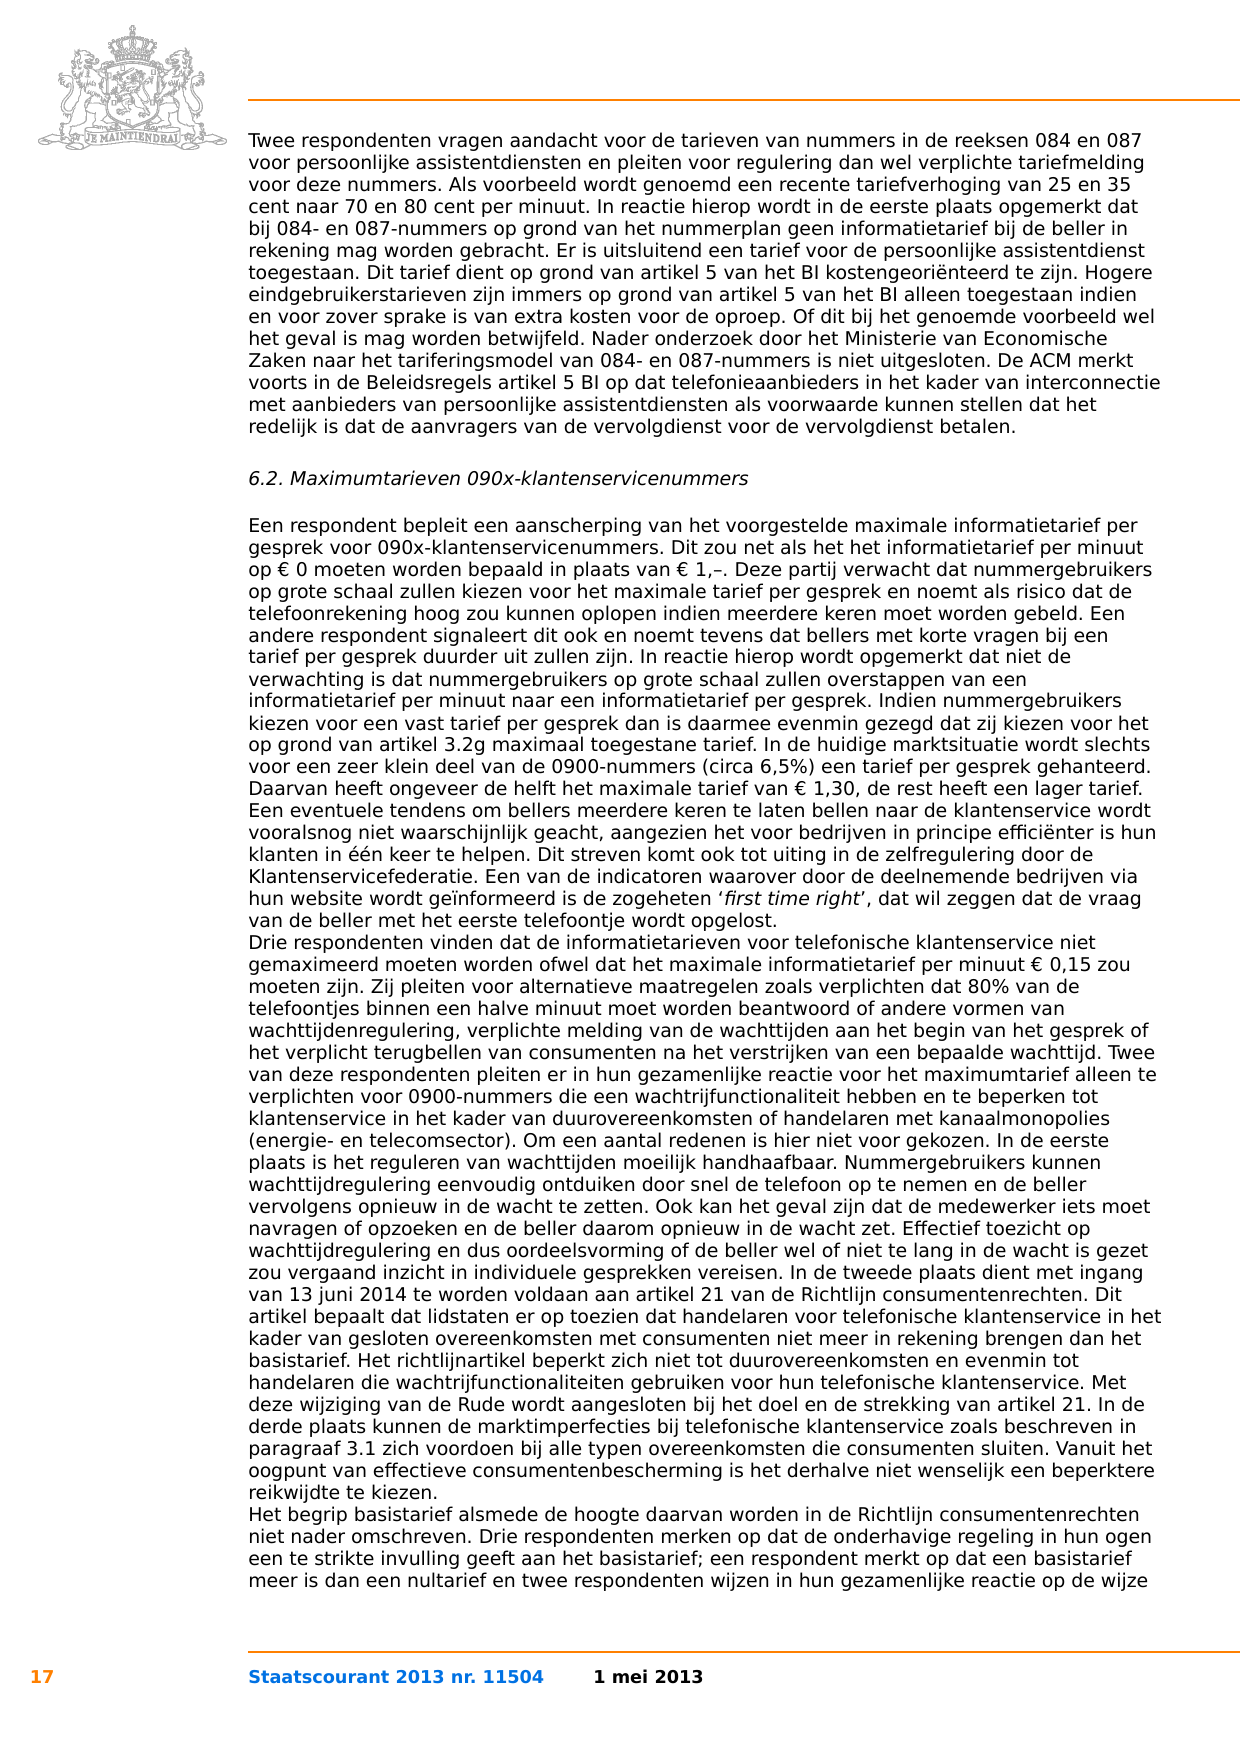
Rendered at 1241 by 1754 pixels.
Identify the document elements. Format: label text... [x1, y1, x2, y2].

subtitle 6.2. Maximumtarieven 090x-klantenservicenummers [248, 468, 1163, 489]
text Twee respondenten vragen aandacht voor de tarieven van nummers in de reeksen 084 en 087 voor persoonlijke assistentdiensten en pleiten voor regulering dan wel verplichte tariefmelding voor deze nummers. Als voorbeeld wordt genoemd een recente tariefverhoging van 25 en 35 cent naar 70 en 80 cent per minuut. In reactie hierop wordt in de eerste plaats opgemerkt dat bij 084- en 087-nummers op grond van het nummerplan geen informatietarief bij de beller in rekening mag worden gebracht. Er is uitsluitend een tarief voor de persoonlijke assistentdienst toegestaan. Dit tarief dient op grond van artikel 5 van het BI kostengeoriënteerd te zijn. Hogere eindgebruikerstarieven zijn immers op grond van artikel 5 van het BI alleen toegestaan indien en voor zover sprake is van extra kosten voor de oproep. Of dit bij het genoemde voorbeeld wel het geval is mag worden betwijfeld. Nader onderzoek door het Ministerie van Economische Zaken naar het tariferingsmodel van 084- en 087-nummers is niet uitgesloten. De ACM merkt voorts in de Beleidsregels artikel 5 BI op dat telefonieaanbieders in het kader van interconnectie met aanbieders van persoonlijke assistentdiensten als voorwaarde kunnen stellen dat het redelijk is dat de aanvragers van de vervolgdienst voor de vervolgdienst betalen. [248, 130, 1163, 438]
text Het begrip basistarief alsmede de hoogte daarvan worden in de Richtlijn consumentenrechten niet nader omschreven. Drie respondenten merken op dat de onderhavige regeling in hun ogen een te strikte invulling geeft aan het basistarief; een respondent merkt op dat een basistarief meer is dan een nultarief en twee respondenten wijzen in hun gezamenlijke reactie op de wijze [248, 1504, 1163, 1592]
text Drie respondenten vinden dat de informatietarieven voor telefonische klantenservice niet gemaximeerd moeten worden ofwel dat het maximale informatietarief per minuut € 0,15 zou moeten zijn. Zij pleiten voor alternatieve maatregelen zoals verplichten dat 80% van de telefoontjes binnen een halve minuut moet worden beantwoord of andere vormen van wachttijdenregulering, verplichte melding van de wachttijden aan het begin van het gesprek of het verplicht terugbellen van consumenten na het verstrijken van een bepaalde wachttijd. Twee van deze respondenten pleiten er in hun gezamenlijke reactie voor het maximumtarief alleen te verplichten voor 0900-nummers die een wachtrijfunctionaliteit hebben en te beperken tot klantenservice in het kader van duurovereenkomsten of handelaren met kanaalmonopolies (energie- en telecomsector). Om een aantal redenen is hier niet voor gekozen. In de eerste plaats is het reguleren van wachttijden moeilijk handhaafbaar. Nummergebruikers kunnen wachttijdregulering eenvoudig ontduiken door snel de telefoon op te nemen en de beller vervolgens opnieuw in de wacht te zetten. Ook kan het geval zijn dat de medewerker iets moet navragen of opzoeken en de beller daarom opnieuw in de wacht zet. Effectief toezicht op wachttijdregulering en dus oordeelsvorming of de beller wel of niet te lang in de wacht is gezet zou vergaand inzicht in individuele gesprekken vereisen. In de tweede plaats dient met ingang van 13 juni 2014 te worden voldaan aan artikel 21 van de Richtlijn consumentenrechten. Dit artikel bepaalt dat lidstaten er op toezien dat handelaren voor telefonische klantenservice in het kader van gesloten overeenkomsten met consumenten niet meer in rekening brengen dan het basistarief. Het richtlijnartikel beperkt zich niet tot duurovereenkomsten en evenmin tot handelaren die wachtrijfunctionaliteiten gebruiken voor hun telefonische klantenservice. Met deze wijziging van de Rude wordt aangesloten bij het doel en de strekking van artikel 21. In de derde plaats kunnen de marktimperfecties bij telefonische klantenservice zoals beschreven in paragraaf 3.1 zich voordoen bij alle typen overeenkomsten die consumenten sluiten. Vanuit het oogpunt van effectieve consumentenbescherming is het derhalve niet wenselijk een beperktere reikwijdte te kiezen. [248, 932, 1163, 1504]
picture [38, 25, 227, 150]
text Een respondent bepleit een aanscherping van het voorgestelde maximale informatietarief per gesprek voor 090x-klantenservicenummers. Dit zou net als het het informatietarief per minuut op € 0 moeten worden bepaald in plaats van € 1,–. Deze partij verwacht dat nummergebruikers op grote schaal zullen kiezen voor het maximale tarief per gesprek en noemt als risico dat de telefoonrekening hoog zou kunnen oplopen indien meerdere keren moet worden gebeld. Een andere respondent signaleert dit ook en noemt tevens dat bellers met korte vragen bij een tarief per gesprek duurder uit zullen zijn. In reactie hierop wordt opgemerkt dat niet de verwachting is dat nummergebruikers op grote schaal zullen overstappen van een informatietarief per minuut naar een informatietarief per gesprek. Indien nummergebruikers kiezen voor een vast tarief per gesprek dan is daarmee evenmin gezegd dat zij kiezen voor het op grond van artikel 3.2g maximaal toegestane tarief. In de huidige marktsituatie wordt slechts voor een zeer klein deel van de 0900-nummers (circa 6,5%) een tarief per gesprek gehanteerd. Daarvan heeft ongeveer de helft het maximale tarief van € 1,30, de rest heeft een lager tarief. Een eventuele tendens om bellers meerdere keren te laten bellen naar de klantenservice wordt vooralsnog niet waarschijnlijk geacht, aangezien het voor bedrijven in principe efficiënter is hun klanten in één keer te helpen. Dit streven komt ook tot uiting in de zelfregulering door de Klantenservicefederatie. Een van de indicatoren waarover door de deelnemende bedrijven via hun website wordt geïnformeerd is de zogeheten ‘first time right’, dat wil zeggen dat de vraag van de beller met het eerste telefoontje wordt opgelost. [248, 514, 1163, 932]
